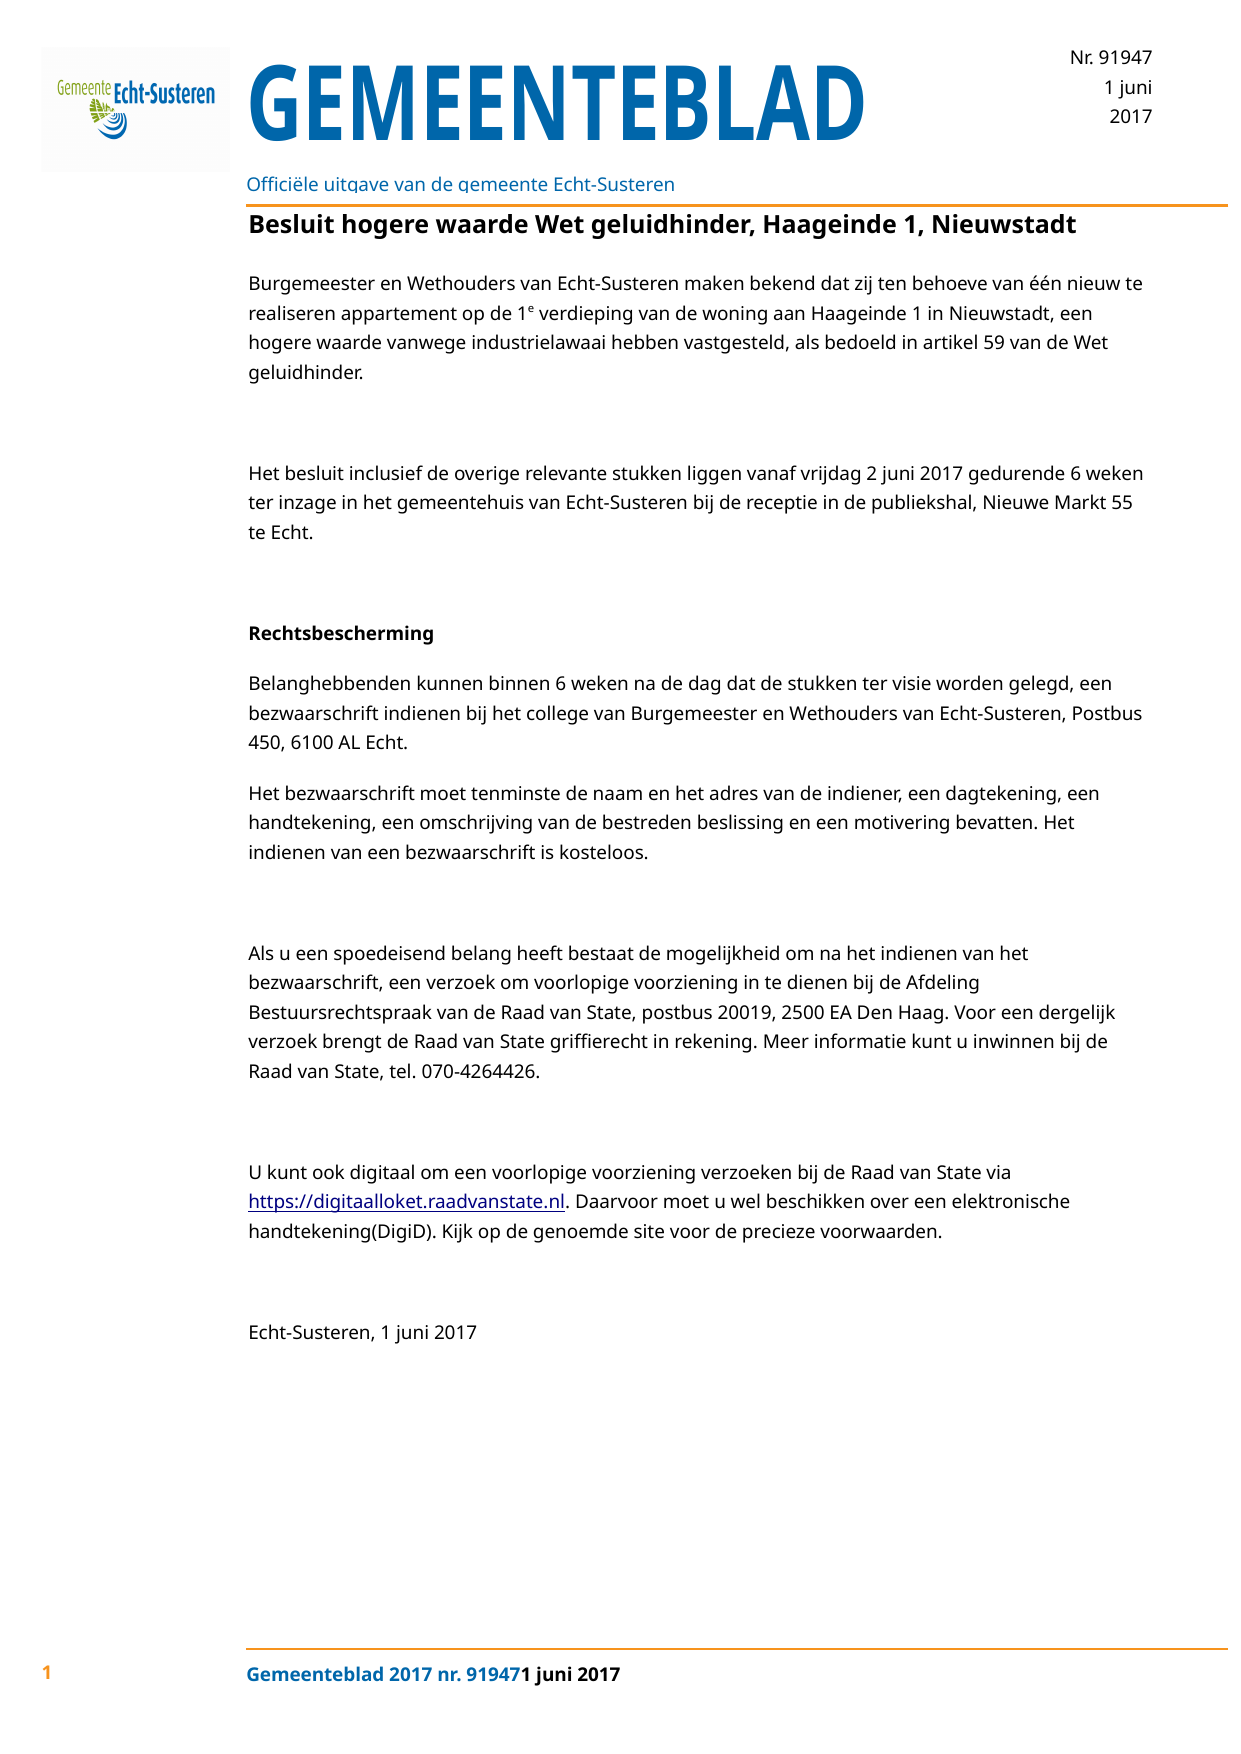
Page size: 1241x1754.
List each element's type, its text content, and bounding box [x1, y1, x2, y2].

text Het bezwaarschrift moet tenminste de naam en het adres van de indiener, een dagtekening, een handtekening, een omschrijving van de bestreden beslissing en een motivering bevatten. Het indienen van een bezwaarschrift is kosteloos. [248, 780, 1152, 865]
picture [41, 47, 231, 172]
text Rechtsbescherming [248, 620, 1152, 646]
text Echt-Susteren, 1 juni 2017 [248, 1319, 1152, 1345]
text Belanghebbenden kunnen binnen 6 weken na de dag dat de stukken ter visie worden gelegd, een bezwaarschrift indienen bij het college van Burgemeester en Wethouders van Echt-Susteren, Postbus 450, 6100 AL Echt. [248, 670, 1152, 755]
text Het besluit inclusief de overige relevante stukken liggen vanaf vrijdag 2 juni 2017 gedurende 6 weken ter inzage in het gemeentehuis van Echt-Susteren bij de receptie in de publiekshal, Nieuwe Markt 55 te Echt. [248, 460, 1152, 545]
text Als u een spoedeisend belang heeft bestaat de mogelijkheid om na het indienen van het bezwaarschrift, een verzoek om voorlopige voorziening in te dienen bij de Afdeling Bestuursrechtspraak van de Raad van State, postbus 20019, 2500 EA Den Haag. Voor een dergelijk verzoek brengt de Raad van State griffierecht in rekening. Meer informatie kunt u inwinnen bij de Raad van State, tel. 070-4264426. [248, 940, 1152, 1084]
text Burgemeester en Wethouders van Echt-Susteren maken bekend dat zij ten behoeve van één nieuw te realiseren appartement op de 1e verdieping van de woning aan Haageinde 1 in Nieuwstadt, een hogere waarde vanwege industrielawaai hebben vastgesteld, als bedoeld in artikel 59 van de Wet geluidhinder. [248, 270, 1152, 385]
text Besluit hogere waarde Wet geluidhinder, Haageinde 1, Nieuwstadt [248, 207, 1152, 241]
text U kunt ook digitaal om een voorlopige voorziening verzoeken bij de Raad van State via https://digitaalloket.raadvanstate.nl. Daarvoor moet u wel beschikken over een elektronische handtekening(DigiD). Kijk op de genoemde site voor de precieze voorwaarden. [248, 1159, 1152, 1244]
